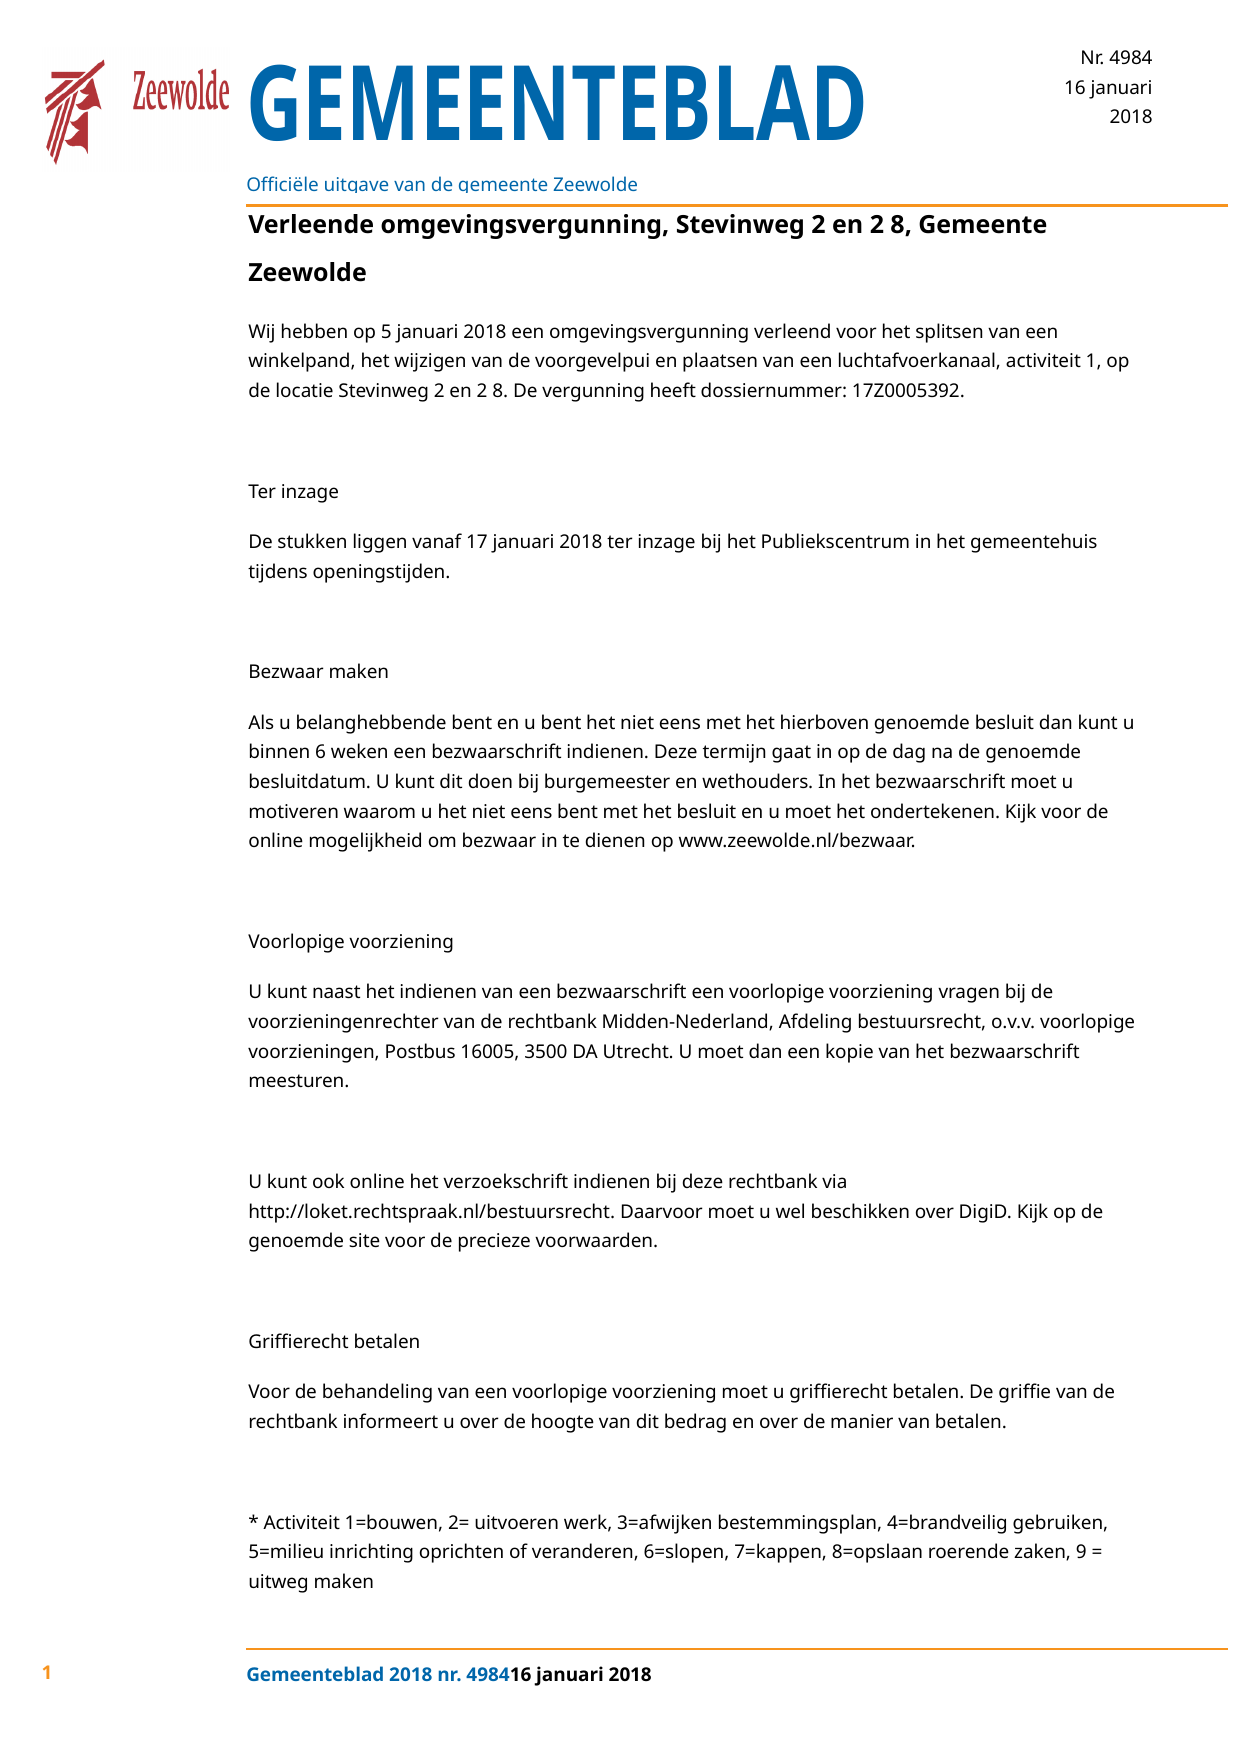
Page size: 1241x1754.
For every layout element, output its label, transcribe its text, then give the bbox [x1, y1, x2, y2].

text Ter inzage [248, 478, 1152, 504]
text Voor de behandeling van een voorlopige voorziening moet u griffierecht betalen. De griffie van de rechtbank informeert u over de hoogte van dit bedrag en over de manier van betalen. [248, 1379, 1152, 1434]
text U kunt ook online het verzoekschrift indienen bij deze rechtbank via http://loket.rechtspraak.nl/bestuursrecht. Daarvoor moet u wel beschikken over DigiD. Kijk op de genoemde site voor de precieze voorwaarden. [248, 1168, 1152, 1253]
text Wij hebben op 5 januari 2018 een omgevingsvergunning verleend voor het splitsen van een winkelpand, het wijzigen van de voorgevelpui en plaatsen van een luchtafvoerkanaal, activiteit 1, op de locatie Stevinweg 2 en 2 8. De vergunning heeft dossiernummer: 17Z0005392. [248, 318, 1152, 403]
text Verleende omgevingsvergunning, Stevinweg 2 en 2 8, Gemeente Zeewolde [248, 207, 1152, 288]
text Bezwaar maken [248, 659, 1152, 684]
text Griffierecht betalen [248, 1328, 1152, 1354]
picture [41, 47, 231, 172]
text U kunt naast het indienen van een bezwaarschrift een voorlopige voorziening vragen bij de voorzieningenrechter van de rechtbank Midden-Nederland, Afdeling bestuursrecht, o.v.v. voorlopige voorzieningen, Postbus 16005, 3500 DA Utrecht. U moet dan een kopie van het bezwaarschrift meesturen. [248, 979, 1152, 1093]
text Voorlopige voorziening [248, 928, 1152, 954]
text De stukken liggen vanaf 17 januari 2018 ter inzage bij het Publiekscentrum in het gemeentehuis tijdens openingstijden. [248, 528, 1152, 584]
text * Activiteit 1=bouwen, 2= uitvoeren werk, 3=afwijken bestemmingsplan, 4=brandveilig gebruiken, 5=milieu inrichting oprichten of veranderen, 6=slopen, 7=kappen, 8=opslaan roerende zaken, 9 = uitweg maken [248, 1509, 1152, 1594]
text Als u belanghebbende bent en u bent het niet eens met het hierboven genoemde besluit dan kunt u binnen 6 weken een bezwaarschrift indienen. Deze termijn gaat in op de dag na de genoemde besluitdatum. U kunt dit doen bij burgemeester en wethouders. In het bezwaarschrift moet u motiveren waarom u het niet eens bent met het besluit en u moet het ondertekenen. Kijk voor de online mogelijkheid om bezwaar in te dienen op www.zeewolde.nl/bezwaar. [248, 709, 1152, 853]
